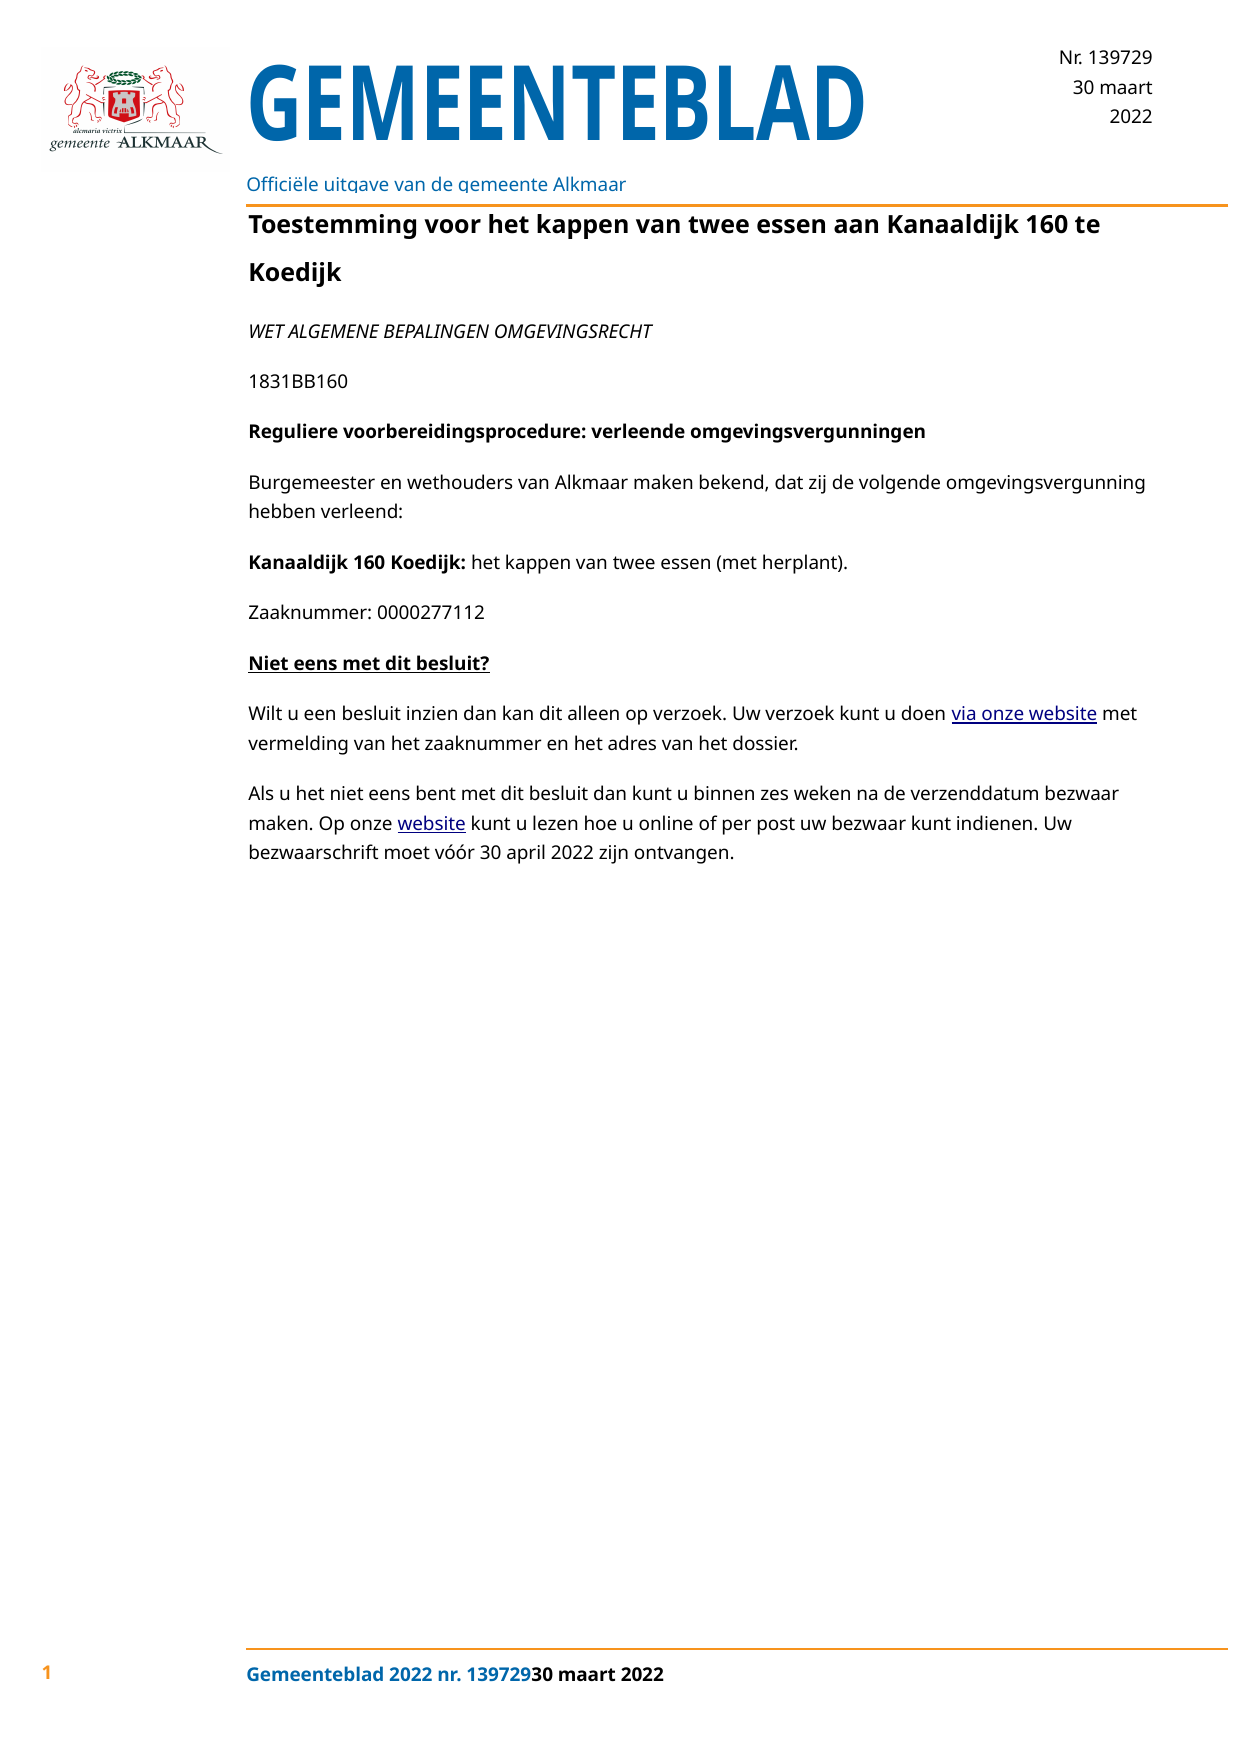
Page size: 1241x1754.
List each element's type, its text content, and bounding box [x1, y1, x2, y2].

picture [41, 47, 231, 172]
text Niet eens met dit besluit? [248, 650, 1152, 676]
text WET ALGEMENE BEPALINGEN OMGEVINGSRECHT [248, 318, 1152, 344]
text 1831BB160 [248, 368, 1152, 394]
text Toestemming voor het kappen van twee essen aan Kanaaldijk 160 te Koedijk [248, 207, 1152, 288]
text Wilt u een besluit inzien dan kan dit alleen op verzoek. Uw verzoek kunt u doen via onze website met vermelding van het zaaknummer en het adres van het dossier. [248, 700, 1152, 756]
text Kanaaldijk 160 Koedijk: het kappen van twee essen (met herplant). [248, 549, 1152, 575]
text Zaaknummer: 0000277112 [248, 599, 1152, 625]
text Burgemeester en wethouders van Alkmaar maken bekend, dat zij de volgende omgevingsvergunning hebben verleend: [248, 469, 1152, 524]
text Als u het niet eens bent met dit besluit dan kunt u binnen zes weken na de verzenddatum bezwaar maken. Op onze website kunt u lezen hoe u online of per post uw bezwaar kunt indienen. Uw bezwaarschrift moet vóór 30 april 2022 zijn ontvangen. [248, 780, 1152, 865]
text Reguliere voorbereidingsprocedure: verleende omgevingsvergunningen [248, 419, 1152, 444]
